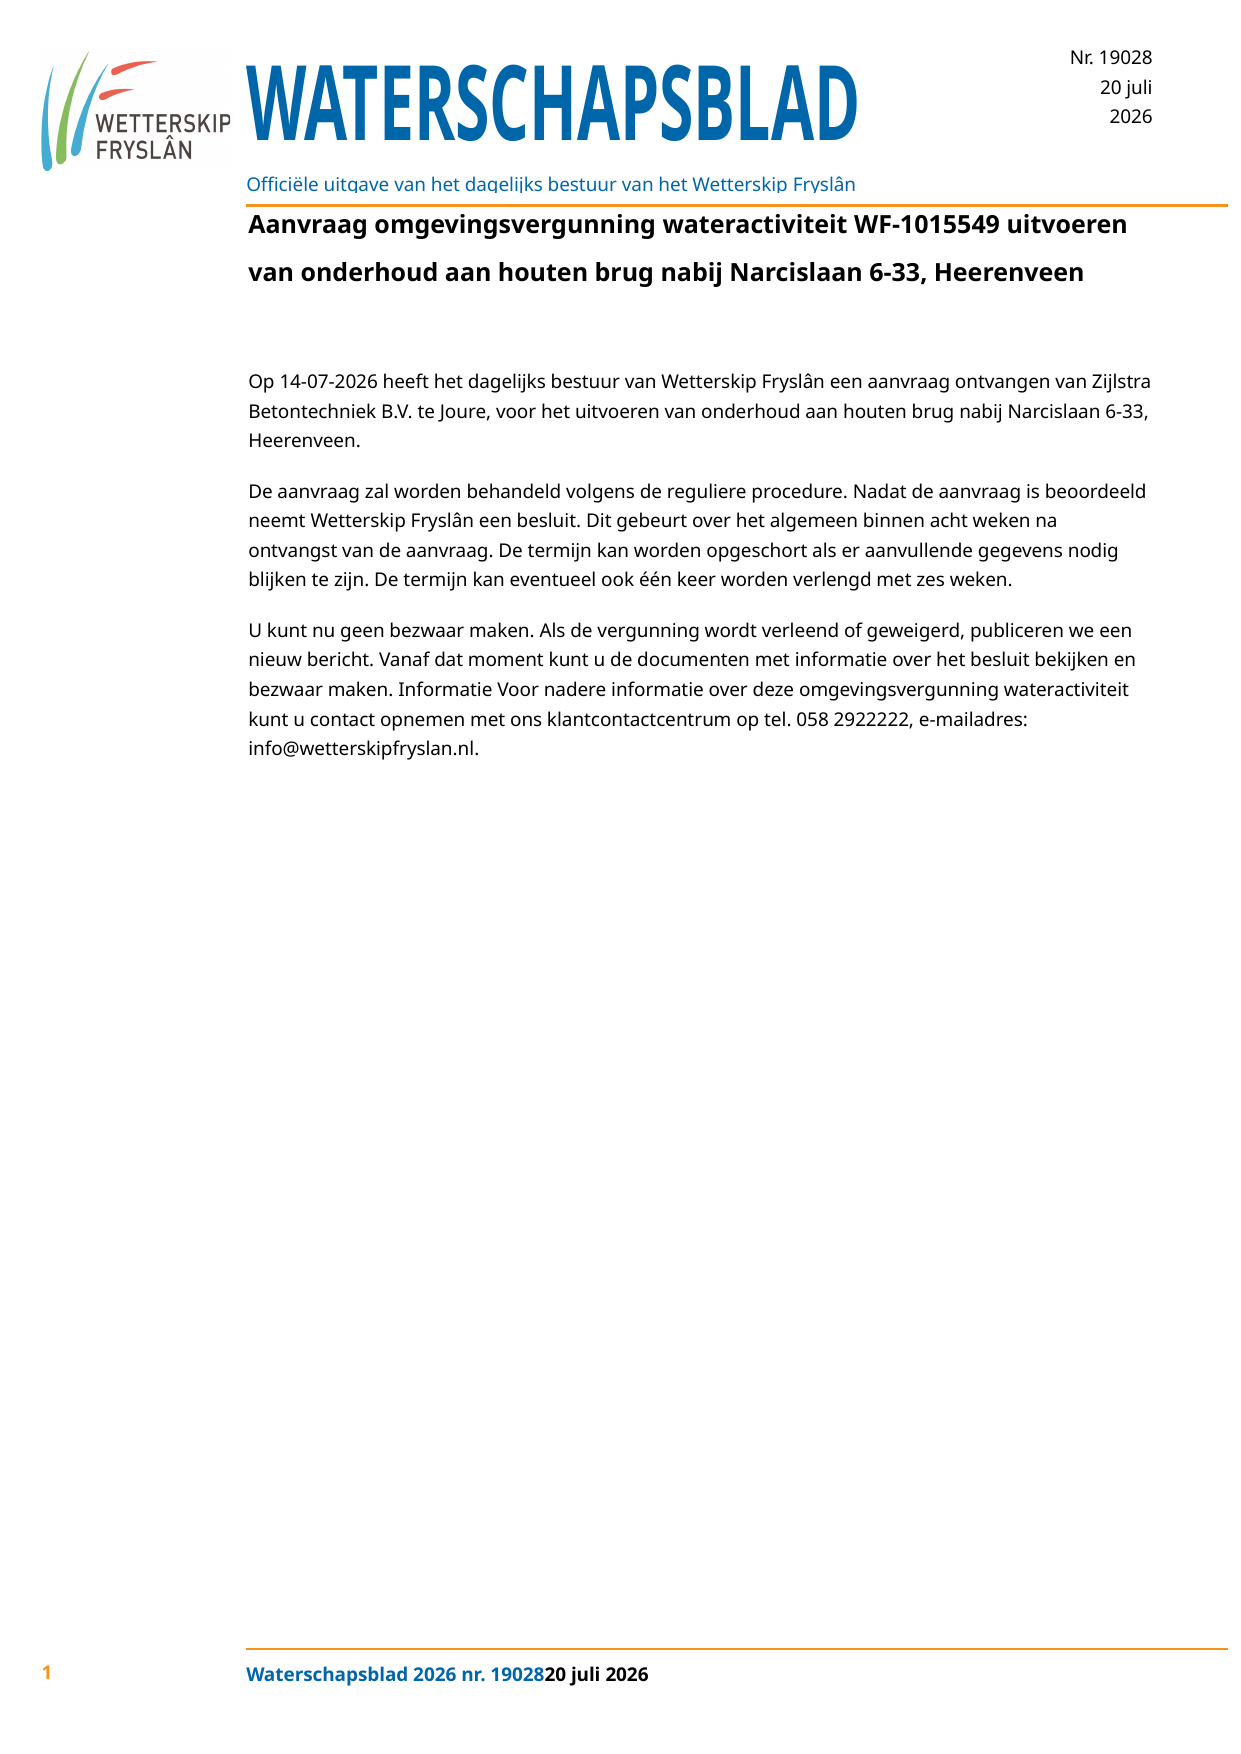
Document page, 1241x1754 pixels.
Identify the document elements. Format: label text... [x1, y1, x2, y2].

text Op 14-07-2026 heeft het dagelijks bestuur van Wetterskip Fryslân een aanvraag ontvangen van Zijlstra Betontechniek B.V. te Joure, voor het uitvoeren van onderhoud aan houten brug nabij Narcislaan 6-33, Heerenveen. [248, 368, 1152, 453]
text Aanvraag omgevingsvergunning wateractiviteit WF-1015549 uitvoeren van onderhoud aan houten brug nabij Narcislaan 6-33, Heerenveen [248, 207, 1152, 288]
text De aanvraag zal worden behandeld volgens de reguliere procedure. Nadat de aanvraag is beoordeeld neemt Wetterskip Fryslân een besluit. Dit gebeurt over het algemeen binnen acht weken na ontvangst van de aanvraag. De termijn kan worden opgeschort als er aanvullende gegevens nodig blijken te zijn. De termijn kan eventueel ook één keer worden verlengd met zes weken. [248, 478, 1152, 592]
picture [41, 47, 231, 172]
text U kunt nu geen bezwaar maken. Als de vergunning wordt verleend of geweigerd, publiceren we een nieuw bericht. Vanaf dat moment kunt u de documenten met informatie over het besluit bekijken en bezwaar maken. Informatie Voor nadere informatie over deze omgevingsvergunning wateractiviteit kunt u contact opnemen met ons klantcontactcentrum op tel. 058 2922222, e-mailadres: info@wetterskipfryslan.nl. [248, 617, 1152, 761]
